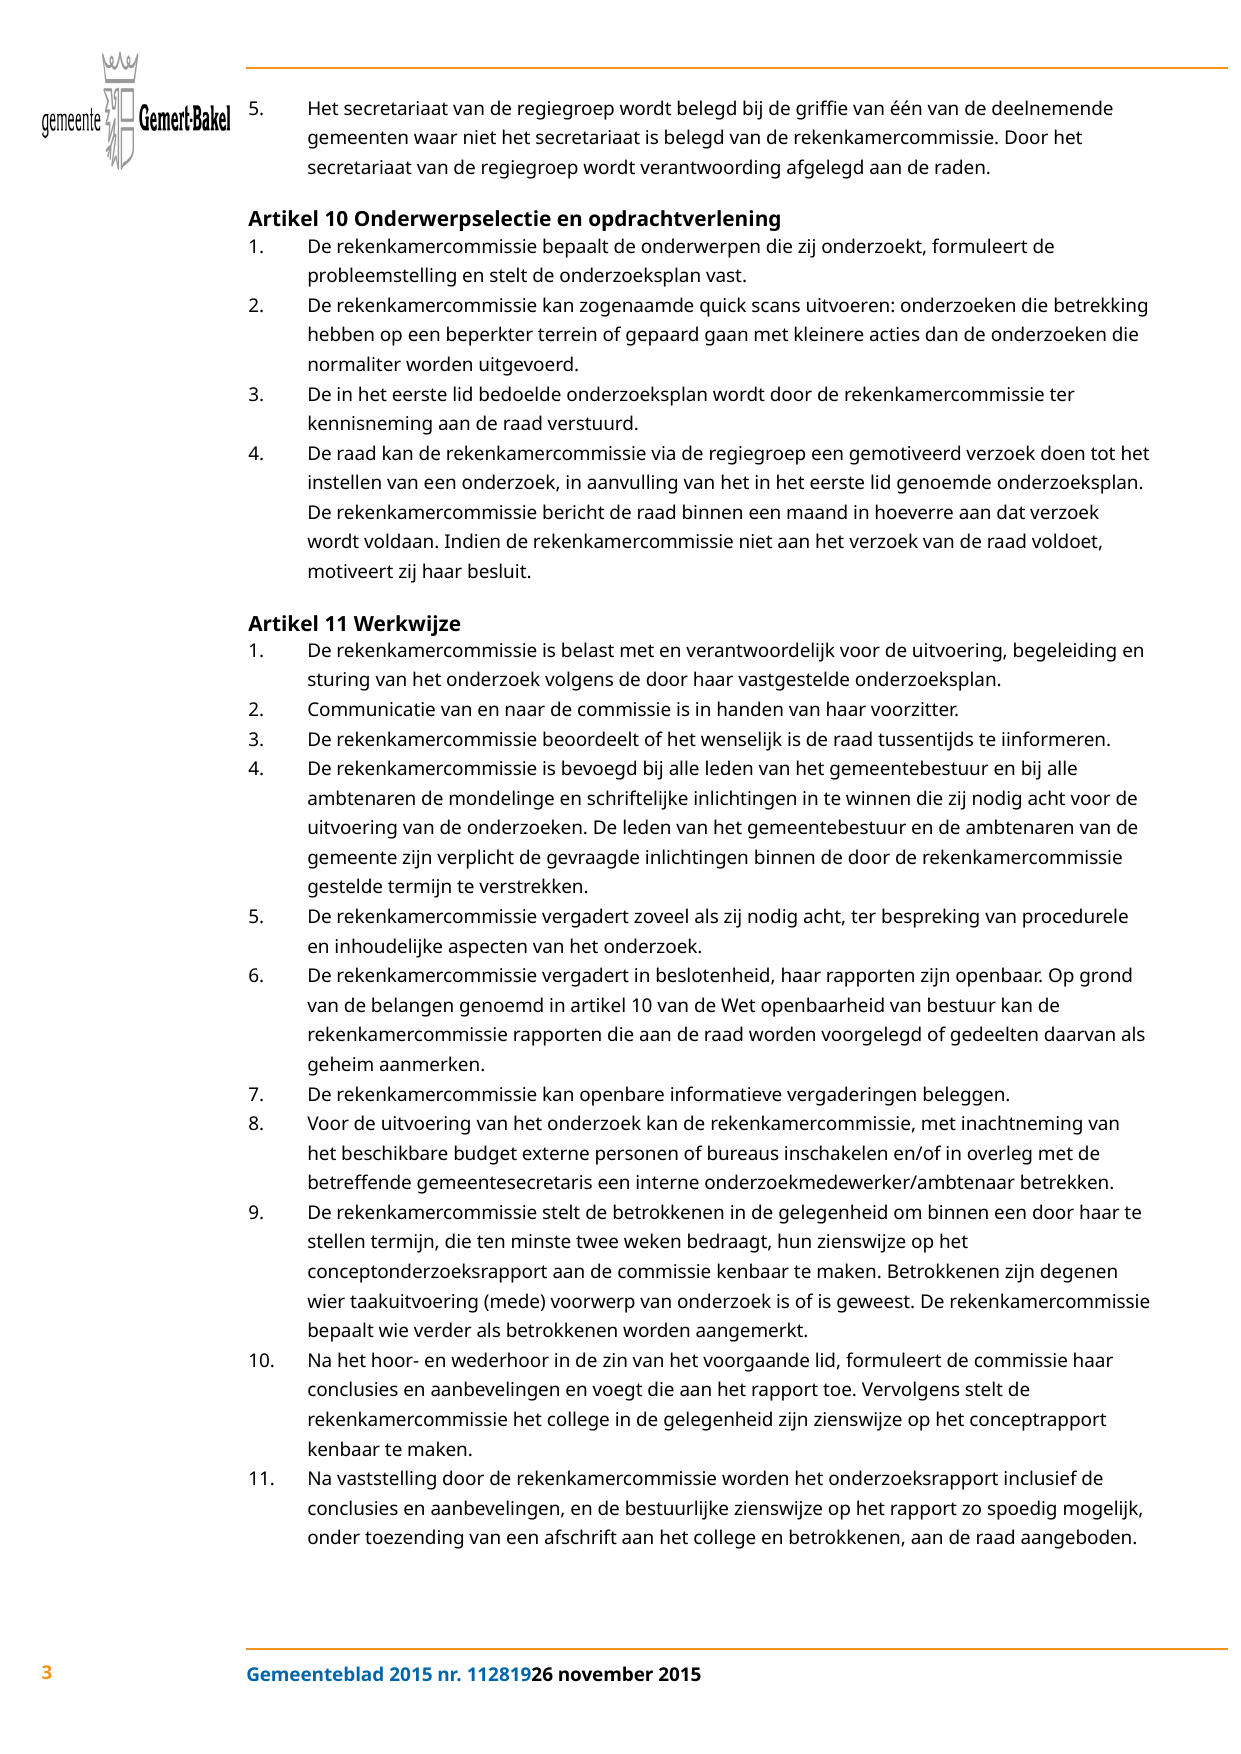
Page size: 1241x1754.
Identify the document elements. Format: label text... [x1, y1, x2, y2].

list De in het eerste lid bedoelde onderzoeksplan wordt door de rekenkamercommissie ter kennisneming aan de raad verstuurd. [248, 381, 1152, 436]
list De raad kan de rekenkamercommissie via de regiegroep een gemotiveerd verzoek doen tot het instellen van een onderzoek, in aanvulling van het in het eerste lid genoemde onderzoeksplan. De rekenkamercommissie bericht de raad binnen een maand in hoeverre aan dat verzoek wordt voldaan. Indien de rekenkamercommissie niet aan het verzoek van de raad voldoet, motiveert zij haar besluit. [248, 440, 1152, 584]
list De rekenkamercommissie is bevoegd bij alle leden van het gemeentebestuur en bij alle ambtenaren de mondelinge en schriftelijke inlichtingen in te winnen die zij nodig acht voor de uitvoering van de onderzoeken. De leden van het gemeentebestuur en de ambtenaren van de gemeente zijn verplicht de gevraagde inlichtingen binnen de door de rekenkamercommissie gestelde termijn te verstrekken. [248, 755, 1152, 899]
list Na het hoor- en wederhoor in de zin van het voorgaande lid, formuleert de commissie haar conclusies en aanbevelingen en voegt die aan het rapport toe. Vervolgens stelt de rekenkamercommissie het college in de gelegenheid zijn zienswijze op het conceptrapport kenbaar te maken. [248, 1347, 1152, 1462]
list Voor de uitvoering van het onderzoek kan de rekenkamercommissie, met inachtneming van het beschikbare budget externe personen of bureaus inschakelen en/of in overleg met de betreffende gemeentesecretaris een interne onderzoekmedewerker/ambtenaar betrekken. [248, 1110, 1152, 1195]
list De rekenkamercommissie kan zogenaamde quick scans uitvoeren: onderzoeken die betrekking hebben op een beperkter terrein of gepaard gaan met kleinere acties dan de onderzoeken die normaliter worden uitgevoerd. [248, 292, 1152, 377]
list Het secretariaat van de regiegroep wordt belegd bij de griffie van één van de deelnemende gemeenten waar niet het secretariaat is belegd van de rekenkamercommissie. Door het secretariaat van de regiegroep wordt verantwoording afgelegd aan de raden. [248, 95, 1152, 180]
list De rekenkamercommissie is belast met en verantwoordelijk voor de uitvoering, begeleiding en sturing van het onderzoek volgens de door haar vastgestelde onderzoeksplan. [248, 637, 1152, 692]
list De rekenkamercommissie vergadert zoveel als zij nodig acht, ter bespreking van procedurele en inhoudelijke aspecten van het onderzoek. [248, 903, 1152, 959]
list De rekenkamercommissie bepaalt de onderwerpen die zij onderzoekt, formuleert de probleemstelling en stelt de onderzoeksplan vast. [248, 233, 1152, 288]
list Communicatie van en naar de commissie is in handen van haar voorzitter. [248, 696, 1152, 722]
list De rekenkamercommissie kan openbare informatieve vergaderingen beleggen. [248, 1081, 1152, 1107]
list De rekenkamercommissie stelt de betrokkenen in de gelegenheid om binnen een door haar te stellen termijn, die ten minste twee weken bedraagt, hun zienswijze op het conceptonderzoeksrapport aan de commissie kenbaar te maken. Betrokkenen zijn degenen wier taakuitvoering (mede) voorwerp van onderzoek is of is geweest. De rekenkamercommissie bepaalt wie verder als betrokkenen worden aangemerkt. [248, 1199, 1152, 1343]
list Na vaststelling door de rekenkamercommissie worden het onderzoeksrapport inclusief de conclusies en aanbevelingen, en de bestuurlijke zienswijze op het rapport zo spoedig mogelijk, onder toezending van een afschrift aan het college en betrokkenen, aan de raad aangeboden. [248, 1465, 1152, 1550]
list De rekenkamercommissie vergadert in beslotenheid, haar rapporten zijn openbaar. Op grond van de belangen genoemd in artikel 10 van de Wet openbaarheid van bestuur kan de rekenkamercommissie rapporten die aan de raad worden voorgelegd of gedeelten daarvan als geheim aanmerken. [248, 962, 1152, 1077]
list De rekenkamercommissie beoordeelt of het wenselijk is de raad tussentijds te iinformeren. [248, 726, 1152, 752]
picture [41, 47, 231, 172]
text Artikel 11 Werkwijze [248, 609, 1152, 637]
text Artikel 10 Onderwerpselectie en opdrachtverlening [248, 204, 1152, 233]
